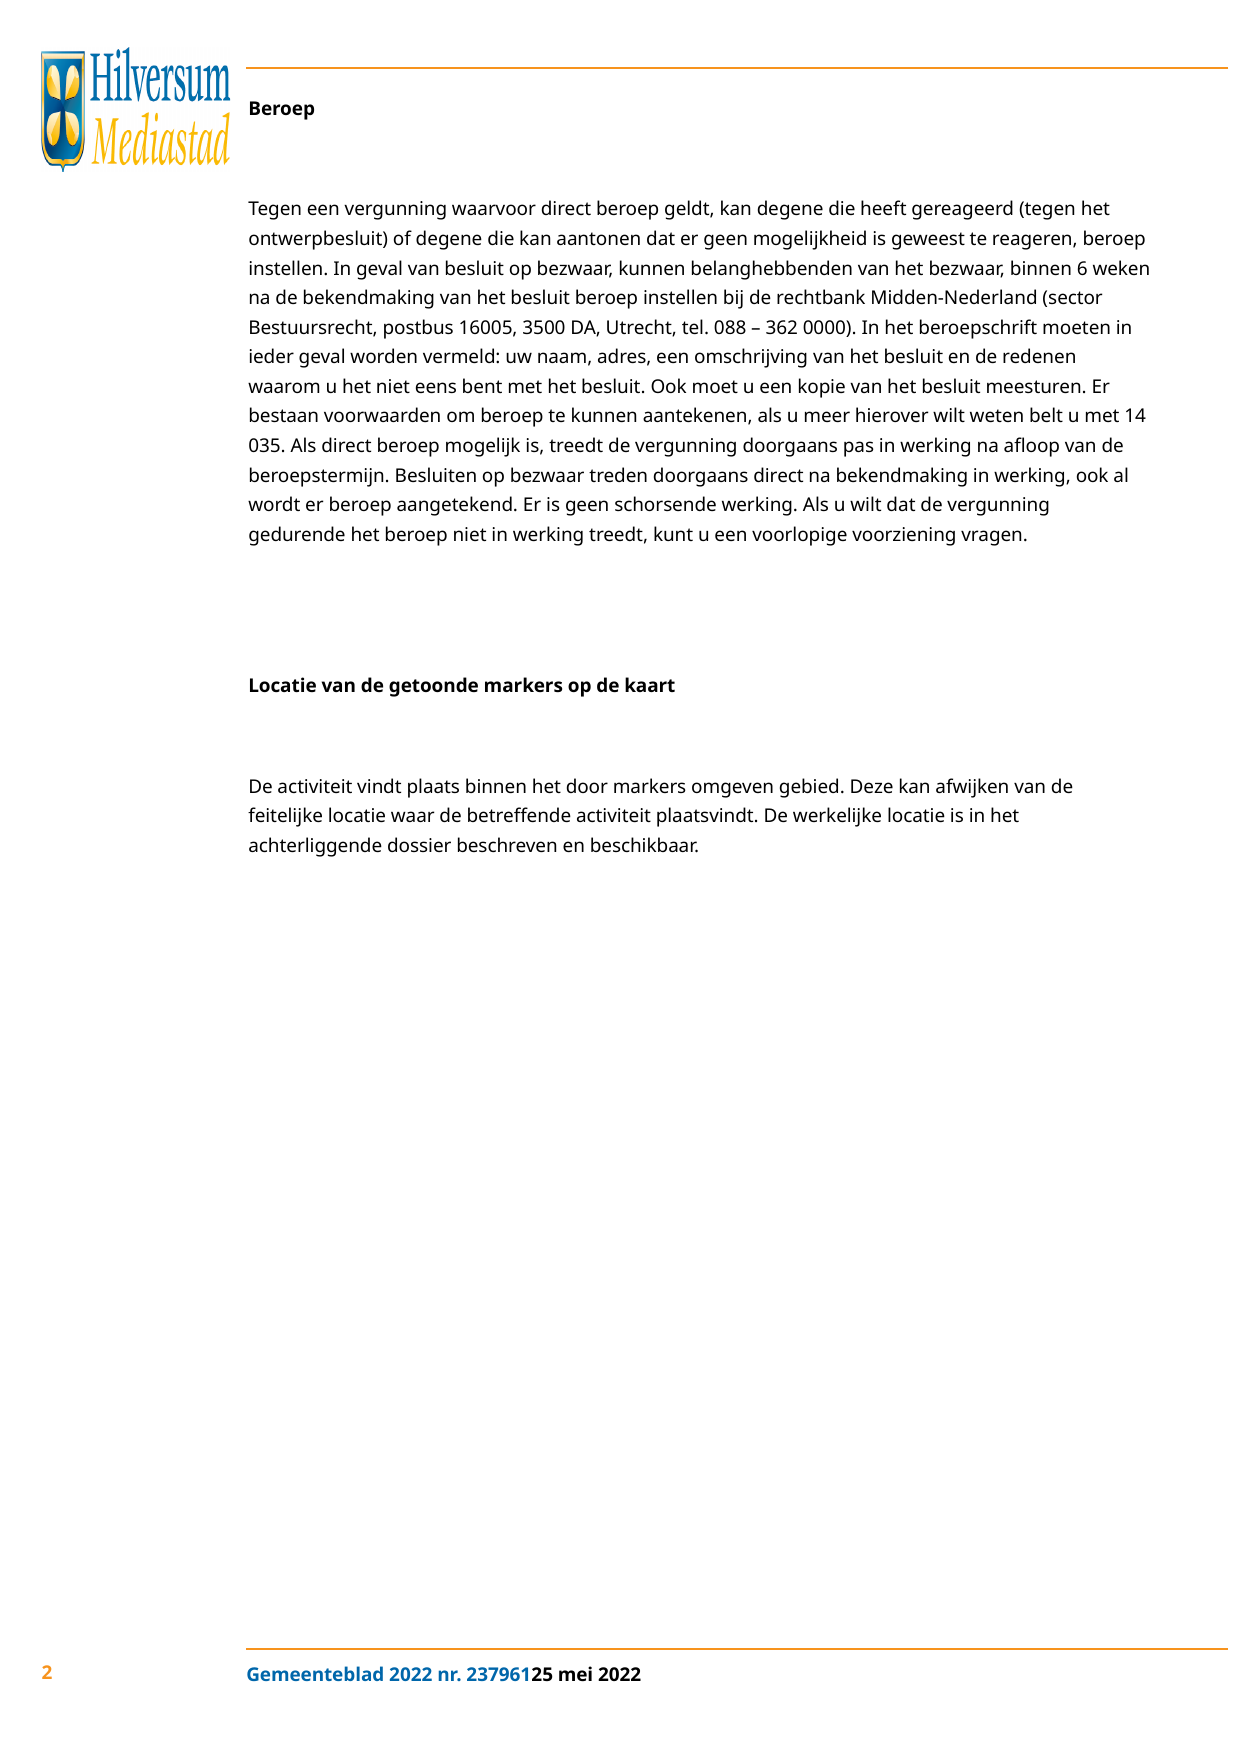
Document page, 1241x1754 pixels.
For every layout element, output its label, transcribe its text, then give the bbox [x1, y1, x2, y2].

text Tegen een vergunning waarvoor direct beroep geldt, kan degene die heeft gereageerd (tegen het ontwerpbesluit) of degene die kan aantonen dat er geen mogelijkheid is geweest te reageren, beroep instellen. In geval van besluit op bezwaar, kunnen belanghebbenden van het bezwaar, binnen 6 weken na de bekendmaking van het besluit beroep instellen bij de rechtbank Midden-Nederland (sector Bestuursrecht, postbus 16005, 3500 DA, Utrecht, tel. 088 – 362 0000). In het beroepschrift moeten in ieder geval worden vermeld: uw naam, adres, een omschrijving van het besluit en de redenen waarom u het niet eens bent met het besluit. Ook moet u een kopie van het besluit meesturen. Er bestaan voorwaarden om beroep te kunnen aantekenen, als u meer hierover wilt weten belt u met 14 035. Als direct beroep mogelijk is, treedt de vergunning doorgaans pas in werking na afloop van de beroepstermijn. Besluiten op bezwaar treden doorgaans direct na bekendmaking in werking, ook al wordt er beroep aangetekend. Er is geen schorsende werking. Als u wilt dat de vergunning gedurende het beroep niet in werking treedt, kunt u een voorlopige voorziening vragen. [248, 196, 1152, 547]
text De activiteit vindt plaats binnen het door markers omgeven gebied. Deze kan afwijken van de feitelijke locatie waar de betreffende activiteit plaatsvindt. De werkelijke locatie is in het achterliggende dossier beschreven en beschikbaar. [248, 773, 1152, 858]
text Beroep [248, 95, 1152, 121]
picture [41, 47, 231, 172]
text Locatie van de getoonde markers op de kaart [248, 672, 1152, 698]
